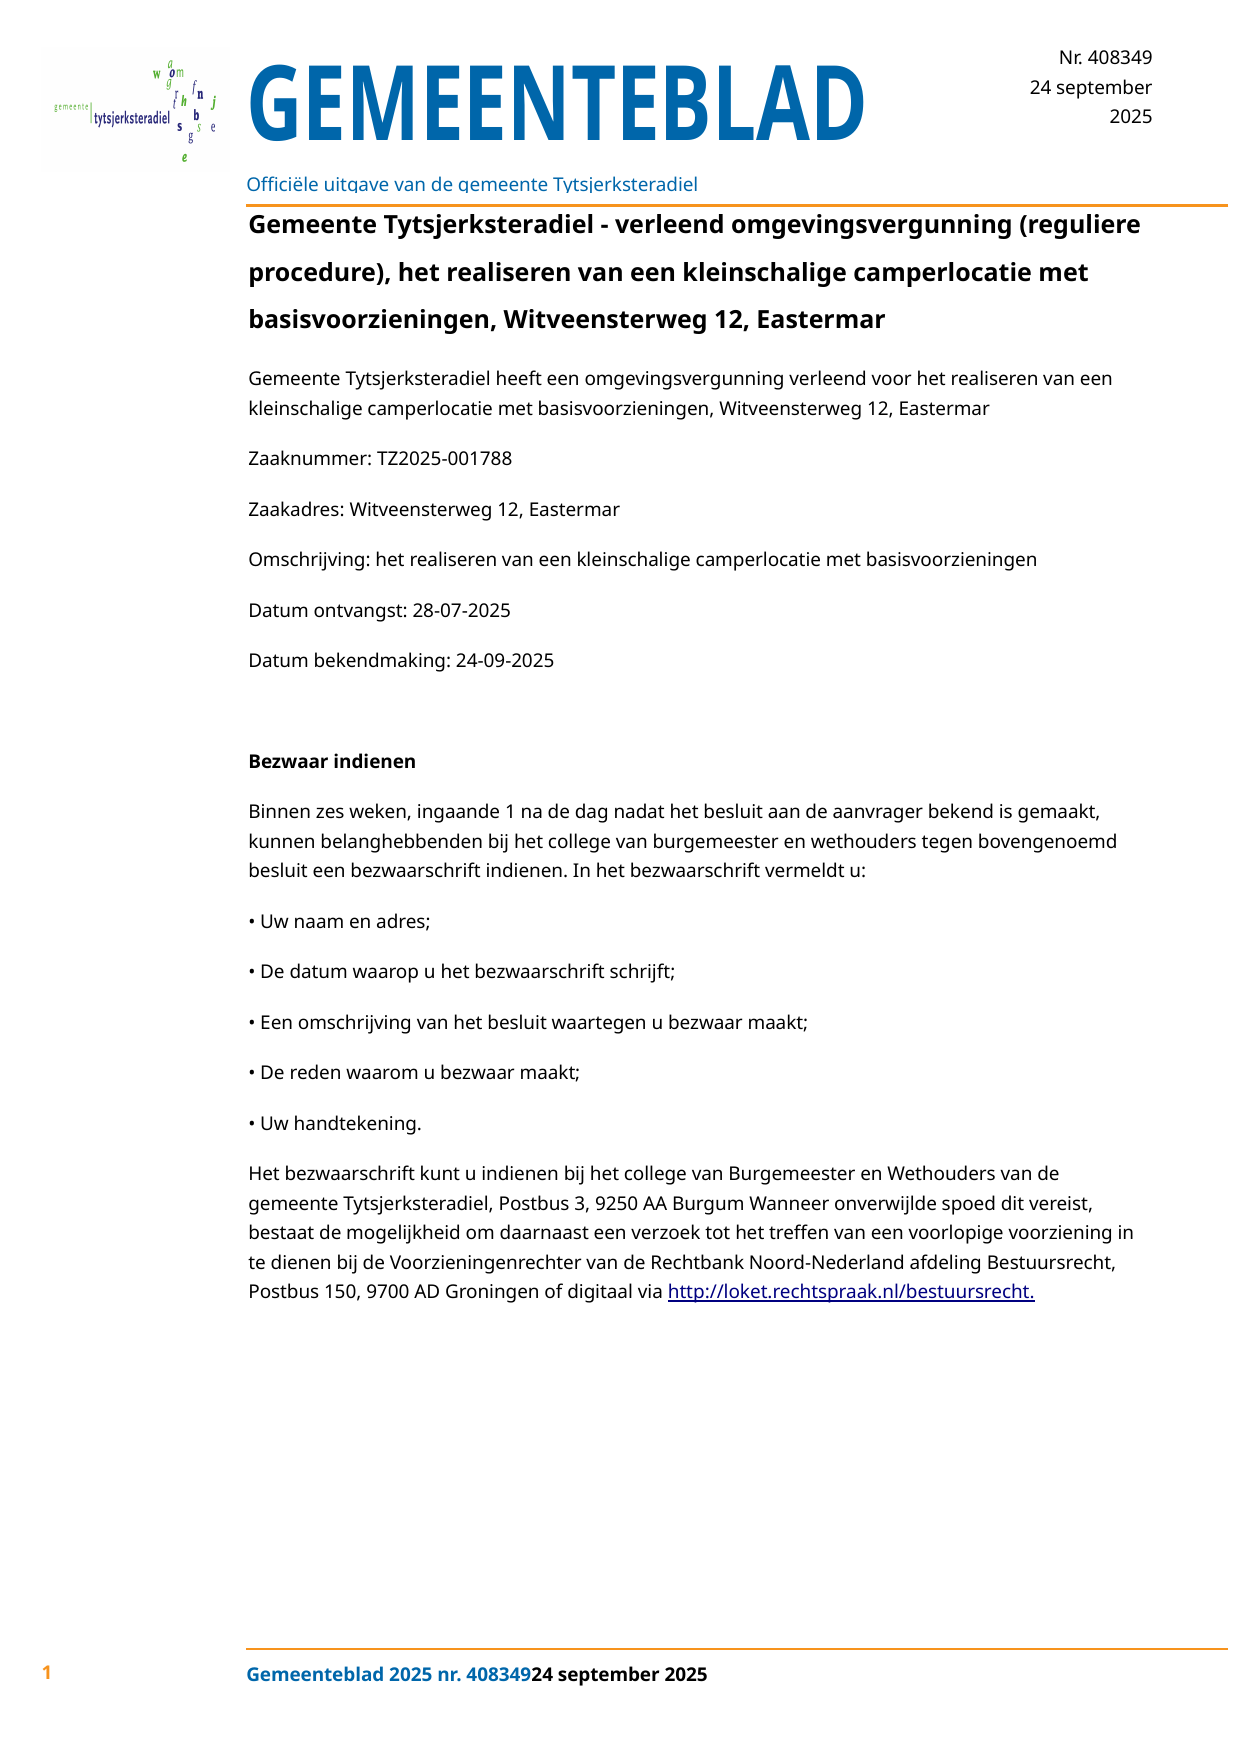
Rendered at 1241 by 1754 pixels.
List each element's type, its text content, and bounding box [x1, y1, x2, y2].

text • Uw handtekening. [248, 1110, 1152, 1135]
text Gemeente Tytsjerksteradiel heeft een omgevingsvergunning verleend voor het realiseren van een kleinschalige camperlocatie met basisvoorzieningen, Witveensterweg 12, Eastermar [248, 366, 1152, 421]
text • De datum waarop u het bezwaarschrift schrijft; [248, 958, 1152, 984]
text • Uw naam en adres; [248, 908, 1152, 934]
text Datum ontvangst: 28-07-2025 [248, 597, 1152, 622]
text Gemeente Tytsjerksteradiel - verleend omgevingsvergunning (reguliere procedure), het realiseren van een kleinschalige camperlocatie met basisvoorzieningen, Witveensterweg 12, Eastermar [248, 207, 1152, 336]
text Datum bekendmaking: 24-09-2025 [248, 647, 1152, 673]
text Zaakadres: Witveensterweg 12, Eastermar [248, 496, 1152, 522]
text • Een omschrijving van het besluit waartegen u bezwaar maakt; [248, 1009, 1152, 1034]
text Binnen zes weken, ingaande 1 na de dag nadat het besluit aan de aanvrager bekend is gemaakt, kunnen belanghebbenden bij het college van burgemeester en wethouders tegen bovengenoemd besluit een bezwaarschrift indienen. In het bezwaarschrift vermeldt u: [248, 798, 1152, 883]
picture [41, 47, 231, 172]
text Bezwaar indienen [248, 748, 1152, 774]
text Het bezwaarschrift kunt u indienen bij het college van Burgemeester en Wethouders van de gemeente Tytsjerksteradiel, Postbus 3, 9250 AA Burgum Wanneer onverwijlde spoed dit vereist, bestaat de mogelijkheid om daarnaast een verzoek tot het treffen van een voorlopige voorziening in te dienen bij de Voorzieningenrechter van de Rechtbank Noord-Nederland afdeling Bestuursrecht, Postbus 150, 9700 AD Groningen of digitaal via http://loket.rechtspraak.nl/bestuursrecht. [248, 1160, 1152, 1304]
text Omschrijving: het realiseren van een kleinschalige camperlocatie met basisvoorzieningen [248, 546, 1152, 572]
text • De reden waarom u bezwaar maakt; [248, 1059, 1152, 1085]
text Zaaknummer: TZ2025-001788 [248, 446, 1152, 471]
